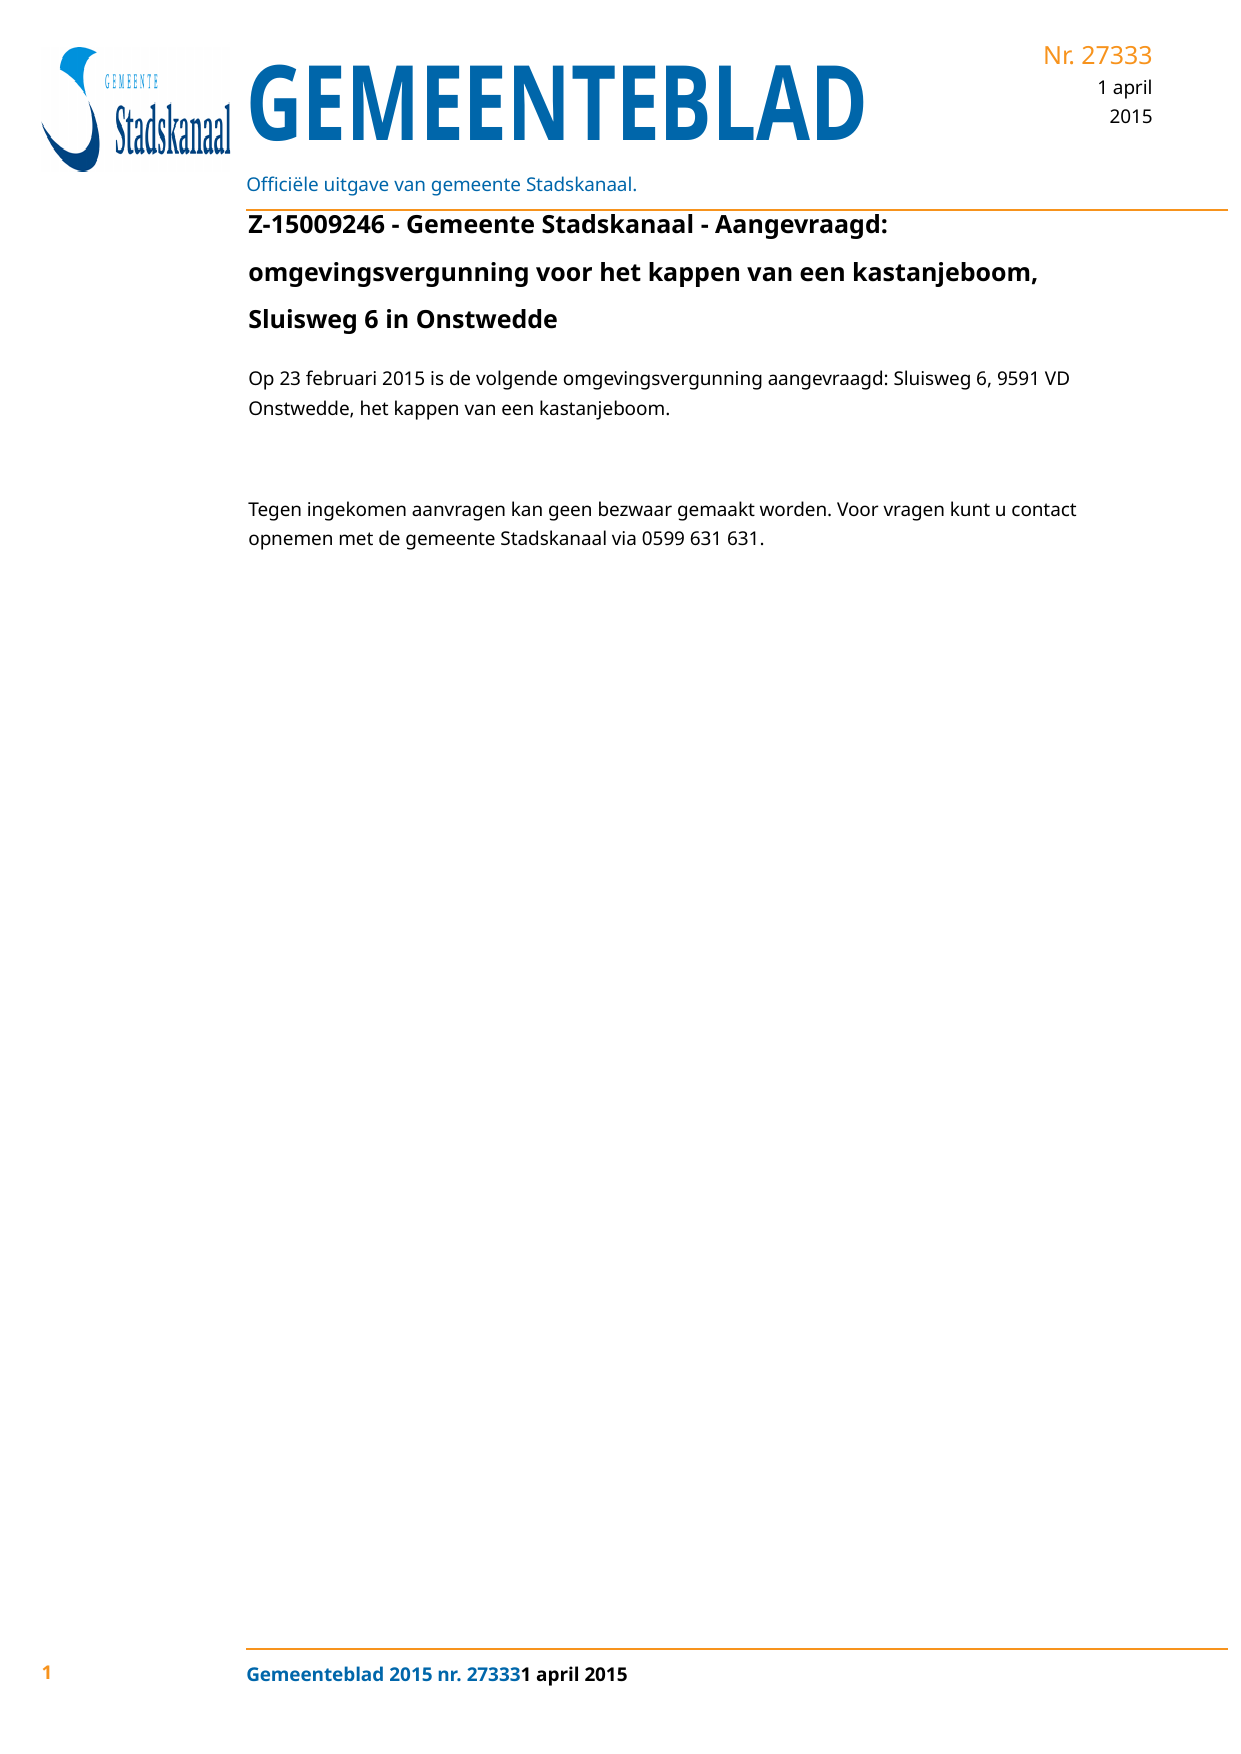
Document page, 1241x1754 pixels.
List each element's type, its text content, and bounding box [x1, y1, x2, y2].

picture [41, 47, 231, 172]
text Z-15009246 - Gemeente Stadskanaal - Aangevraagd: omgevingsvergunning voor het kappen van een kastanjeboom, Sluisweg 6 in Onstwedde [248, 211, 1152, 336]
text Op 23 februari 2015 is de volgende omgevingsvergunning aangevraagd: Sluisweg 6, 9591 VD Onstwedde, het kappen van een kastanjeboom. [248, 366, 1152, 421]
text Tegen ingekomen aanvragen kan geen bezwaar gemaakt worden. Voor vragen kunt u contact opnemen met de gemeente Stadskanaal via 0599 631 631. [248, 496, 1152, 551]
